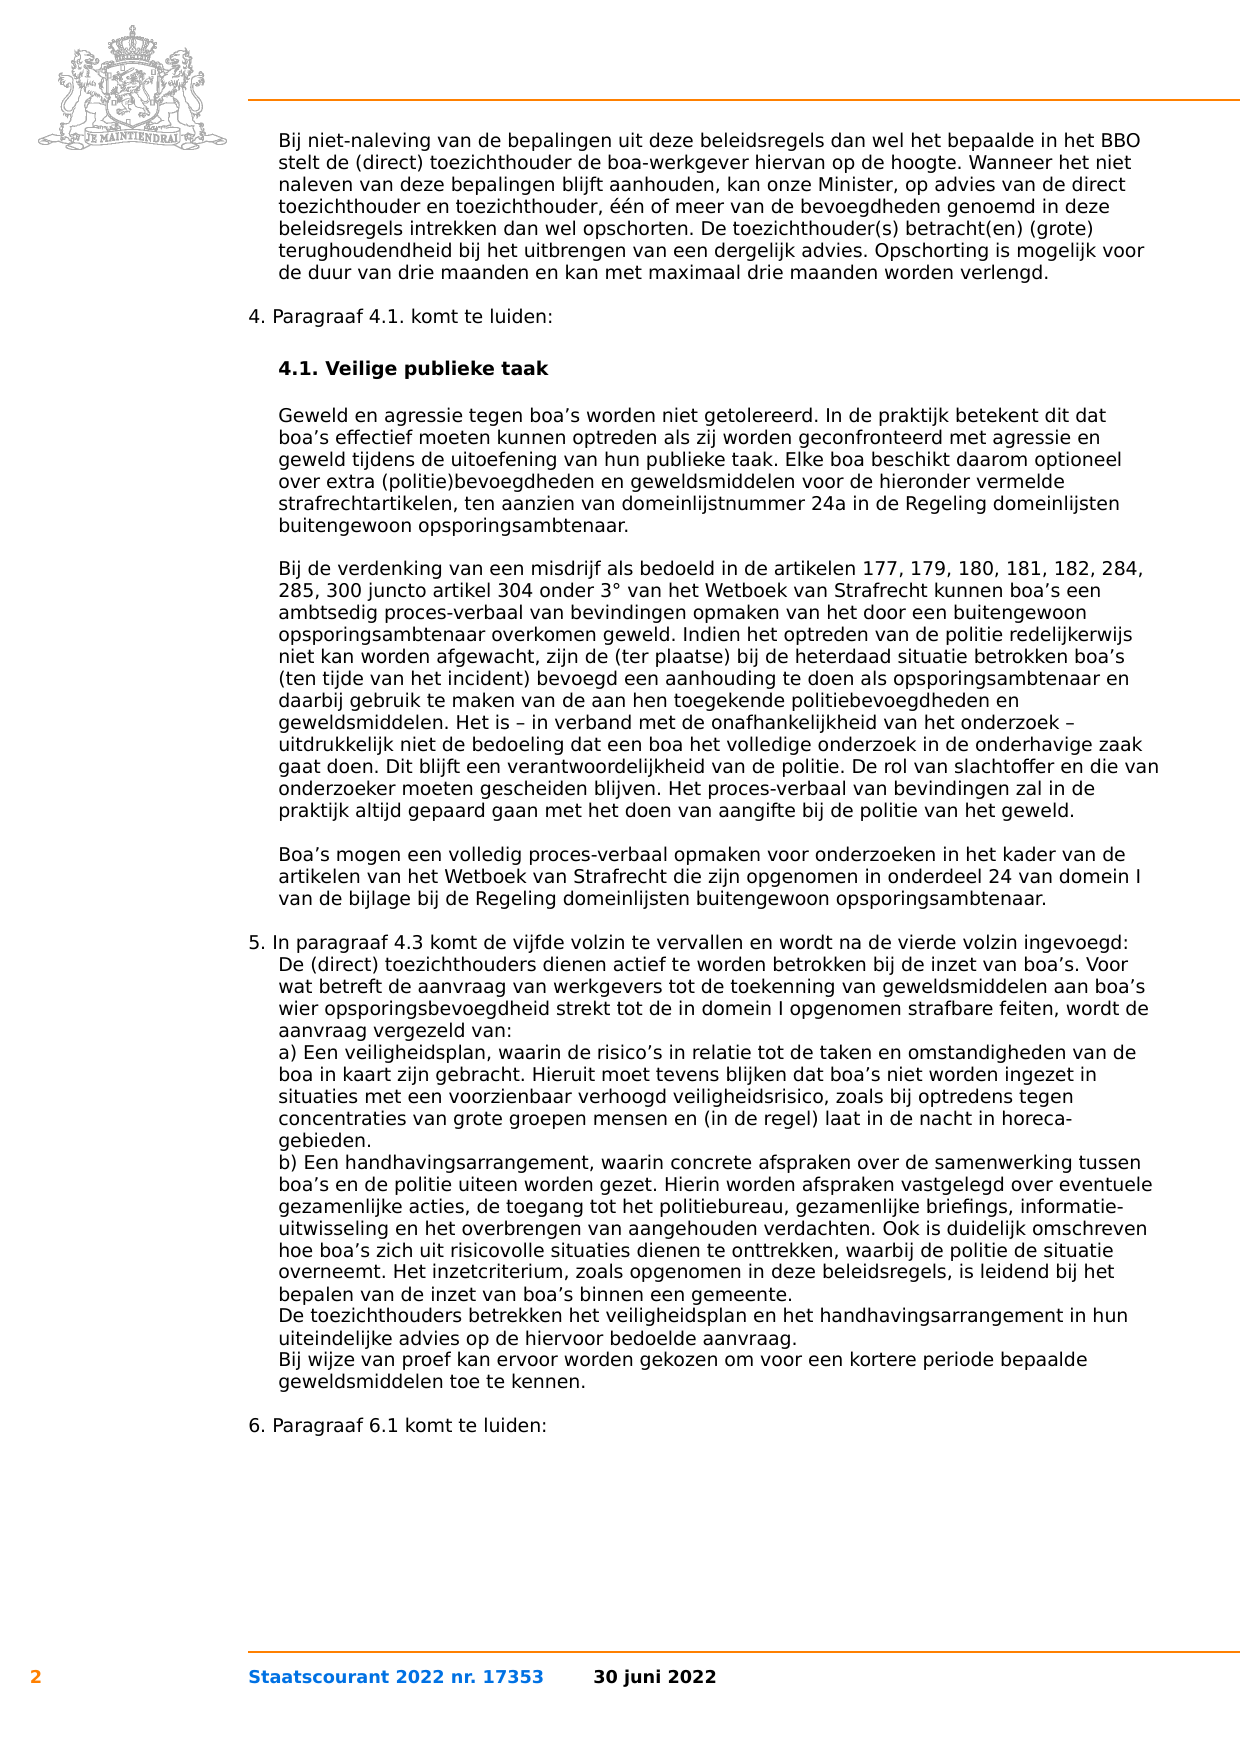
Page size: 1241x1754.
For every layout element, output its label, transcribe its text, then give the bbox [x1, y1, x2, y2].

text De toezichthouders betrekken het veiligheidsplan en het handhavingsarrangement in hun uiteindelijke advies op de hiervoor bedoelde aanvraag. [278, 1305, 1163, 1349]
text b) Een handhavingsarrangement, waarin concrete afspraken over de samenwerking tussen boa’s en de politie uiteen worden gezet. Hierin worden afspraken vastgelegd over eventuele gezamenlijke acties, de toegang tot het politiebureau, gezamenlijke briefings, informatie-uitwisseling en het overbrengen van aangehouden verdachten. Ook is duidelijk omschreven hoe boa’s zich uit risicovolle situaties dienen te onttrekken, waarbij de politie de situatie overneemt. Het inzetcriterium, zoals opgenomen in deze beleidsregels, is leidend bij het bepalen van de inzet van boa’s binnen een gemeente. [278, 1152, 1163, 1305]
text 6. Paragraaf 6.1 komt te luiden: [248, 1415, 1163, 1437]
subtitle 4.1. Veilige publieke taak [278, 358, 1163, 379]
text Bij de verdenking van een misdrijf als bedoeld in de artikelen 177, 179, 180, 181, 182, 284, 285, 300 juncto artikel 304 onder 3° van het Wetboek van Strafrecht kunnen boa’s een ambtsedig proces-verbaal van bevindingen opmaken van het door een buitengewoon opsporingsambtenaar overkomen geweld. Indien het optreden van de politie redelijkerwijs niet kan worden afgewacht, zijn de (ter plaatse) bij de heterdaad situatie betrokken boa’s (ten tijde van het incident) bevoegd een aanhouding te doen als opsporingsambtenaar en daarbij gebruik te maken van de aan hen toegekende politiebevoegdheden en geweldsmiddelen. Het is – in verband met de onafhankelijkheid van het onderzoek – uitdrukkelijk niet de bedoeling dat een boa het volledige onderzoek in de onderhavige zaak gaat doen. Dit blijft een verantwoordelijkheid van de politie. De rol van slachtoffer en die van onderzoeker moeten gescheiden blijven. Het proces-verbaal van bevindingen zal in de praktijk altijd gepaard gaan met het doen van aangifte bij de politie van het geweld. [278, 558, 1163, 822]
text 4. Paragraaf 4.1. komt te luiden: [248, 306, 1163, 328]
text De (direct) toezichthouders dienen actief te worden betrokken bij de inzet van boa’s. Voor wat betreft de aanvraag van werkgevers tot de toekenning van geweldsmiddelen aan boa’s wier opsporingsbevoegdheid strekt tot de in domein I opgenomen strafbare feiten, wordt de aanvraag vergezeld van: [278, 954, 1163, 1042]
text 5. In paragraaf 4.3 komt de vijfde volzin te vervallen en wordt na de vierde volzin ingevoegd: [248, 932, 1163, 954]
picture [38, 25, 227, 150]
text Geweld en agressie tegen boa’s worden niet getolereerd. In de praktijk betekent dit dat boa’s effectief moeten kunnen optreden als zij worden geconfronteerd met agressie en geweld tijdens de uitoefening van hun publieke taak. Elke boa beschikt daarom optioneel over extra (politie)bevoegdheden en geweldsmiddelen voor de hieronder vermelde strafrechtartikelen, ten aanzien van domeinlijstnummer 24a in de Regeling domeinlijsten buitengewoon opsporingsambtenaar. [278, 404, 1163, 536]
text Bij niet-naleving van de bepalingen uit deze beleidsregels dan wel het bepaalde in het BBO stelt de (direct) toezichthouder de boa-werkgever hiervan op de hoogte. Wanneer het niet naleven van deze bepalingen blijft aanhouden, kan onze Minister, op advies van de direct toezichthouder en toezichthouder, één of meer van de bevoegdheden genoemd in deze beleidsregels intrekken dan wel opschorten. De toezichthouder(s) betracht(en) (grote) terughoudendheid bij het uitbrengen van een dergelijk advies. Opschorting is mogelijk voor de duur van drie maanden en kan met maximaal drie maanden worden verlengd. [278, 130, 1163, 284]
text Boa’s mogen een volledig proces-verbaal opmaken voor onderzoeken in het kader van de artikelen van het Wetboek van Strafrecht die zijn opgenomen in onderdeel 24 van domein I van de bijlage bij de Regeling domeinlijsten buitengewoon opsporingsambtenaar. [278, 844, 1163, 910]
text Bij wijze van proef kan ervoor worden gekozen om voor een kortere periode bepaalde geweldsmiddelen toe te kennen. [278, 1349, 1163, 1393]
text a) Een veiligheidsplan, waarin de risico’s in relatie tot de taken en omstandigheden van de boa in kaart zijn gebracht. Hieruit moet tevens blijken dat boa’s niet worden ingezet in situaties met een voorzienbaar verhoogd veiligheidsrisico, zoals bij optredens tegen concentraties van grote groepen mensen en (in de regel) laat in de nacht in horeca- gebieden. [278, 1042, 1163, 1152]
